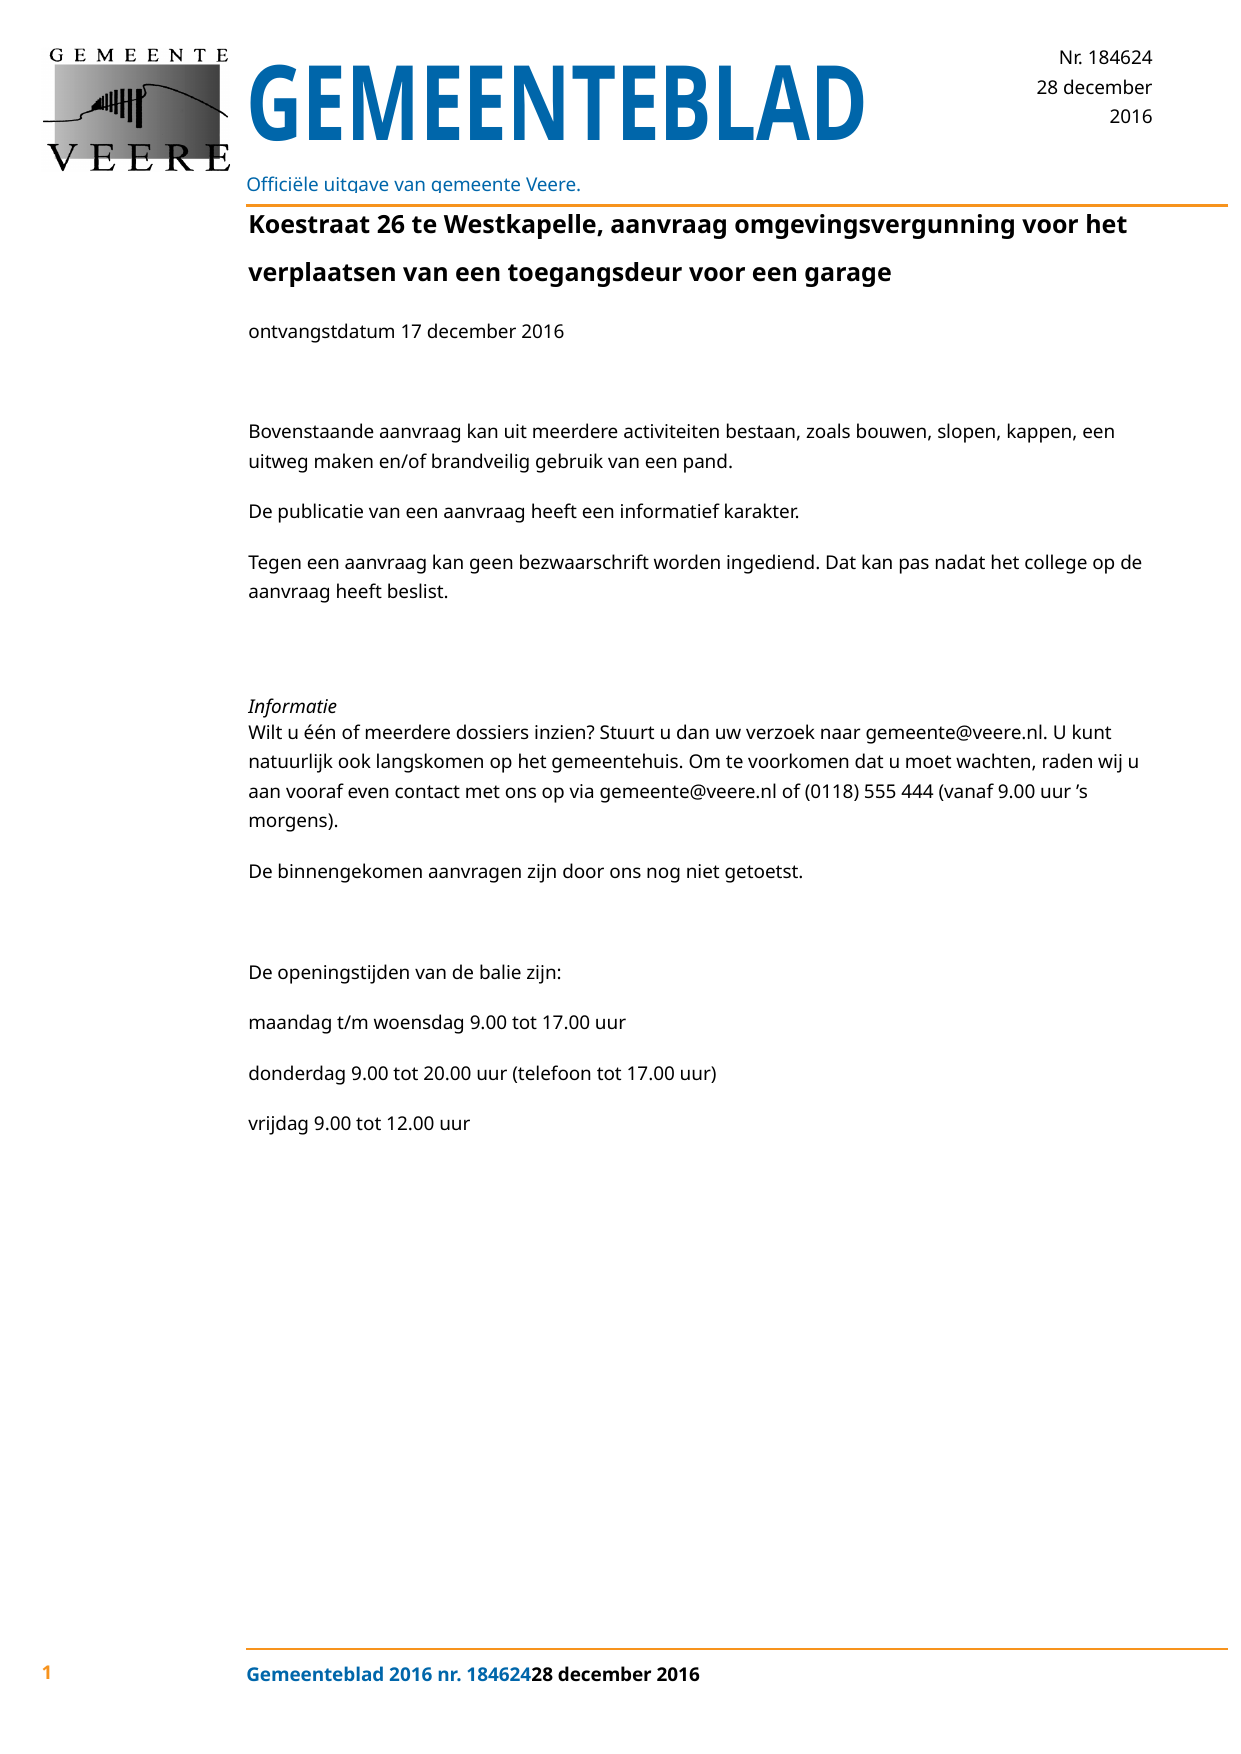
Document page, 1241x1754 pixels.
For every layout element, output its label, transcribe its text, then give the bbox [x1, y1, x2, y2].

picture [41, 47, 231, 172]
text vrijdag 9.00 tot 12.00 uur [248, 1110, 1152, 1136]
text Wilt u één of meerdere dossiers inzien? Stuurt u dan uw verzoek naar gemeente@veere.nl. U kunt natuurlijk ook langskomen op het gemeentehuis. Om te voorkomen dat u moet wachten, raden wij u aan vooraf even contact met ons op via gemeente@veere.nl of (0118) 555 444 (vanaf 9.00 uur ’s morgens). [248, 719, 1152, 833]
text maandag t/m woensdag 9.00 tot 17.00 uur [248, 1009, 1152, 1035]
text Bovenstaande aanvraag kan uit meerdere activiteiten bestaan, zoals bouwen, slopen, kappen, een uitweg maken en/of brandveilig gebruik van een pand. [248, 419, 1152, 474]
text De binnengekomen aanvragen zijn door ons nog niet getoetst. [248, 858, 1152, 884]
text Tegen een aanvraag kan geen bezwaarschrift worden ingediend. Dat kan pas nadat het college op de aanvraag heeft beslist. [248, 549, 1152, 604]
text De publicatie van een aanvraag heeft een informatief karakter. [248, 499, 1152, 524]
text Koestraat 26 te Westkapelle, aanvraag omgevingsvergunning voor het verplaatsen van een toegangsdeur voor een garage [248, 207, 1152, 288]
text De openingstijden van de balie zijn: [248, 959, 1152, 984]
text donderdag 9.00 tot 20.00 uur (telefoon tot 17.00 uur) [248, 1060, 1152, 1085]
text Informatie [248, 693, 1152, 719]
text ontvangstdatum 17 december 2016 [248, 318, 1152, 344]
